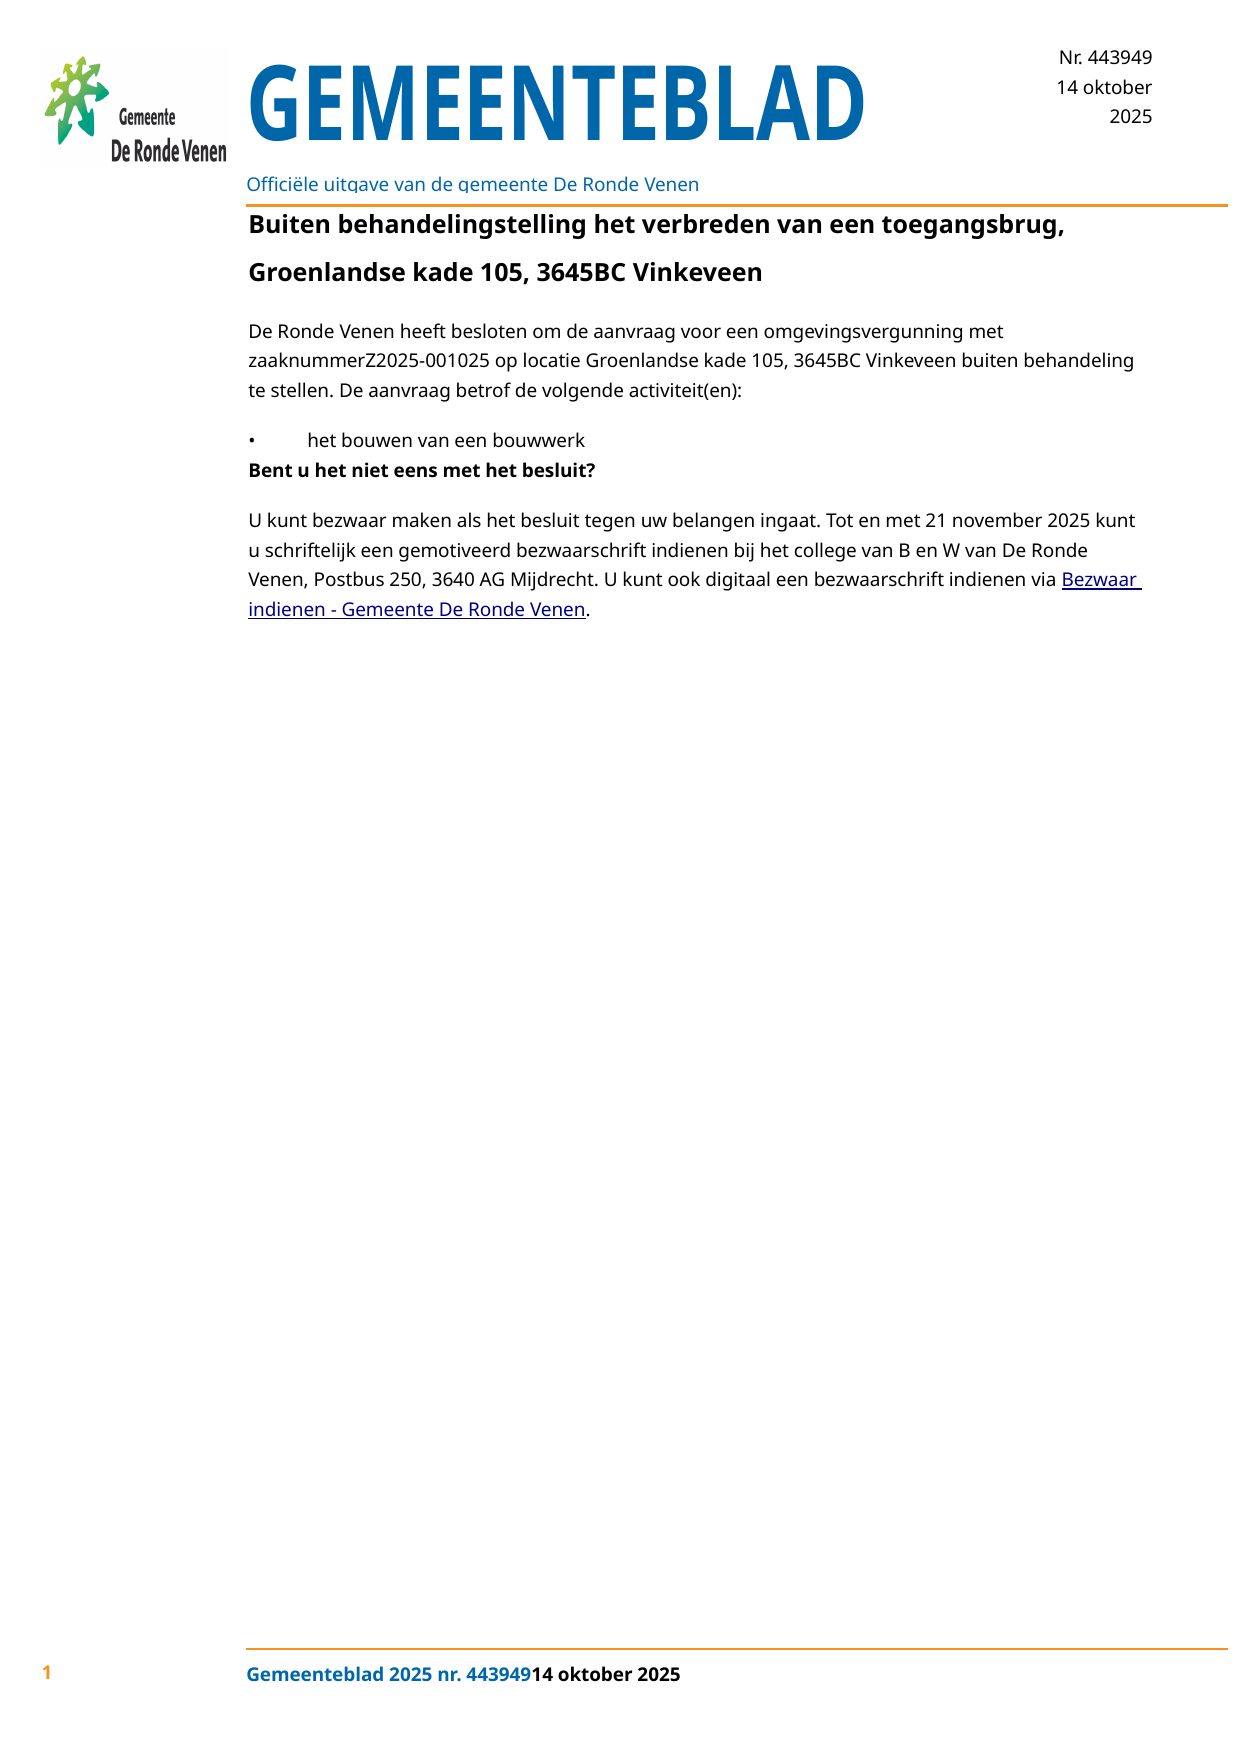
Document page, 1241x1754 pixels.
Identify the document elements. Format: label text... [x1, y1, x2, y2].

text Bent u het niet eens met het besluit? [248, 457, 1152, 483]
text Buiten behandelingstelling het verbreden van een toegangsbrug, Groenlandse kade 105, 3645BC Vinkeveen [248, 207, 1152, 288]
list het bouwen van een bouwwerk [248, 427, 1152, 453]
text U kunt bezwaar maken als het besluit tegen uw belangen ingaat. Tot en met 21 november 2025 kunt u schriftelijk een gemotiveerd bezwaarschrift indienen bij het college van B en W van De Ronde Venen, Postbus 250, 3640 AG Mijdrecht. U kunt ook digitaal een bezwaarschrift indienen via Bezwaar indienen - Gemeente De Ronde Venen. [248, 507, 1152, 622]
picture [41, 47, 231, 172]
text De Ronde Venen heeft besloten om de aanvraag voor een omgevingsvergunning met zaaknummerZ2025-001025 op locatie Groenlandse kade 105, 3645BC Vinkeveen buiten behandeling te stellen. De aanvraag betrof de volgende activiteit(en): [248, 318, 1152, 403]
